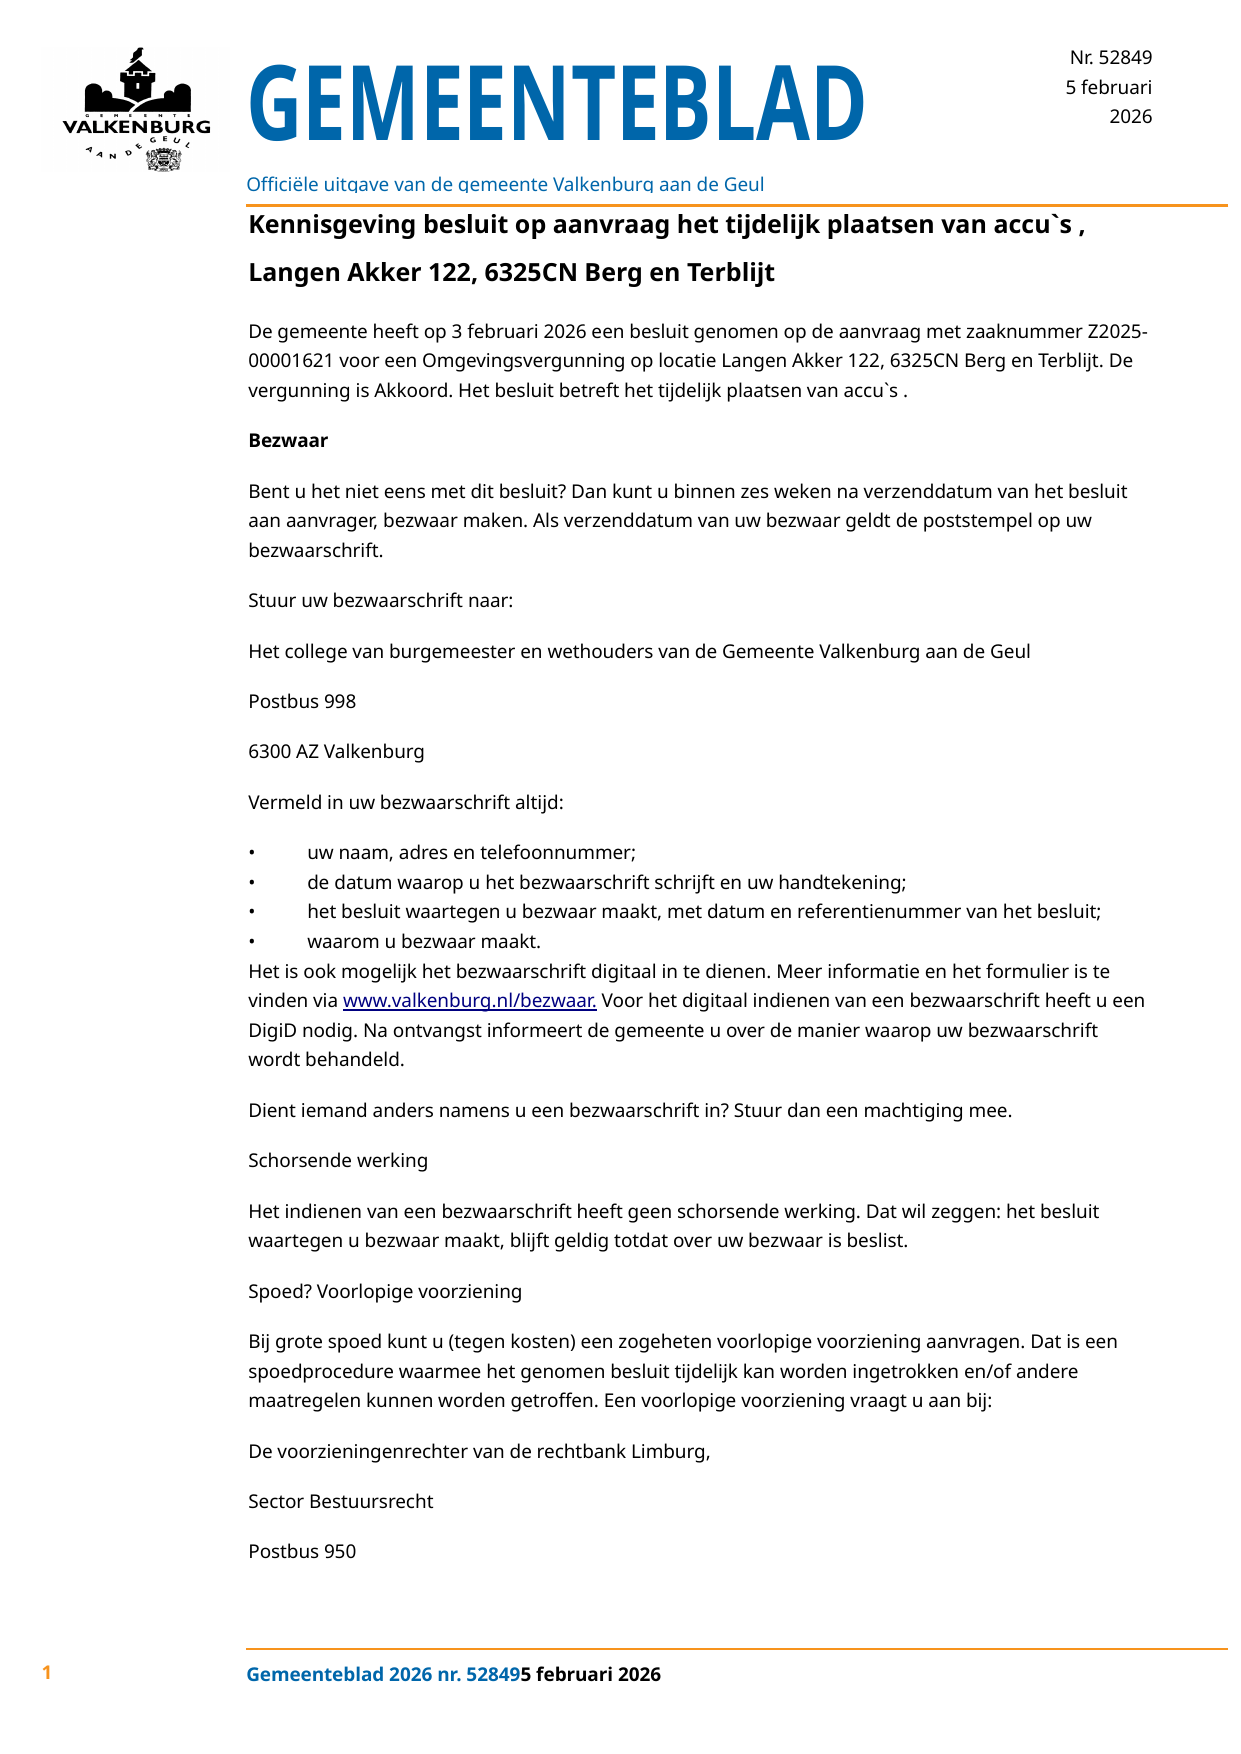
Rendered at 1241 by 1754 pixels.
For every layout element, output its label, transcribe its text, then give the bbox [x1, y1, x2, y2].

text Kennisgeving besluit op aanvraag het tijdelijk plaatsen van accu`s , Langen Akker 122, 6325CN Berg en Terblijt [248, 207, 1152, 288]
picture [41, 47, 231, 172]
list de datum waarop u het bezwaarschrift schrijft en uw handtekening; [248, 869, 1152, 895]
text 6300 AZ Valkenburg [248, 739, 1152, 764]
text Postbus 998 [248, 688, 1152, 714]
text Bent u het niet eens met dit besluit? Dan kunt u binnen zes weken na verzenddatum van het besluit aan aanvrager, bezwaar maken. Als verzenddatum van uw bezwaar geldt de poststempel op uw bezwaarschrift. [248, 478, 1152, 563]
list waarom u bezwaar maakt. [248, 928, 1152, 954]
text Vermeld in uw bezwaarschrift altijd: [248, 789, 1152, 815]
text Bezwaar [248, 427, 1152, 453]
list uw naam, adres en telefoonnummer; [248, 839, 1152, 865]
text Stuur uw bezwaarschrift naar: [248, 587, 1152, 613]
text Bij grote spoed kunt u (tegen kosten) een zogeheten voorlopige voorziening aanvragen. Dat is een spoedprocedure waarmee het genomen besluit tijdelijk kan worden ingetrokken en/of andere maatregelen kunnen worden getroffen. Een voorlopige voorziening vraagt u aan bij: [248, 1328, 1152, 1413]
text Het college van burgemeester en wethouders van de Gemeente Valkenburg aan de Geul [248, 638, 1152, 664]
text De voorzieningenrechter van de rechtbank Limburg, [248, 1438, 1152, 1464]
text Het is ook mogelijk het bezwaarschrift digitaal in te dienen. Meer informatie en het formulier is te vinden via www.valkenburg.nl/bezwaar. Voor het digitaal indienen van een bezwaarschrift heeft u een DigiD nodig. Na ontvangst informeert de gemeente u over de manier waarop uw bezwaarschrift wordt behandeld. [248, 958, 1152, 1072]
text Het indienen van een bezwaarschrift heeft geen schorsende werking. Dat wil zeggen: het besluit waartegen u bezwaar maakt, blijft geldig totdat over uw bezwaar is beslist. [248, 1198, 1152, 1253]
text Dient iemand anders namens u een bezwaarschrift in? Stuur dan een machtiging mee. [248, 1097, 1152, 1123]
text Sector Bestuursrecht [248, 1488, 1152, 1514]
text Postbus 950 [248, 1539, 1152, 1564]
list het besluit waartegen u bezwaar maakt, met datum en referentienummer van het besluit; [248, 899, 1152, 924]
text Spoed? Voorlopige voorziening [248, 1278, 1152, 1304]
text Schorsende werking [248, 1147, 1152, 1173]
text De gemeente heeft op 3 februari 2026 een besluit genomen op de aanvraag met zaaknummer Z2025-00001621 voor een Omgevingsvergunning op locatie Langen Akker 122, 6325CN Berg en Terblijt. De vergunning is Akkoord. Het besluit betreft het tijdelijk plaatsen van accu`s . [248, 318, 1152, 403]
